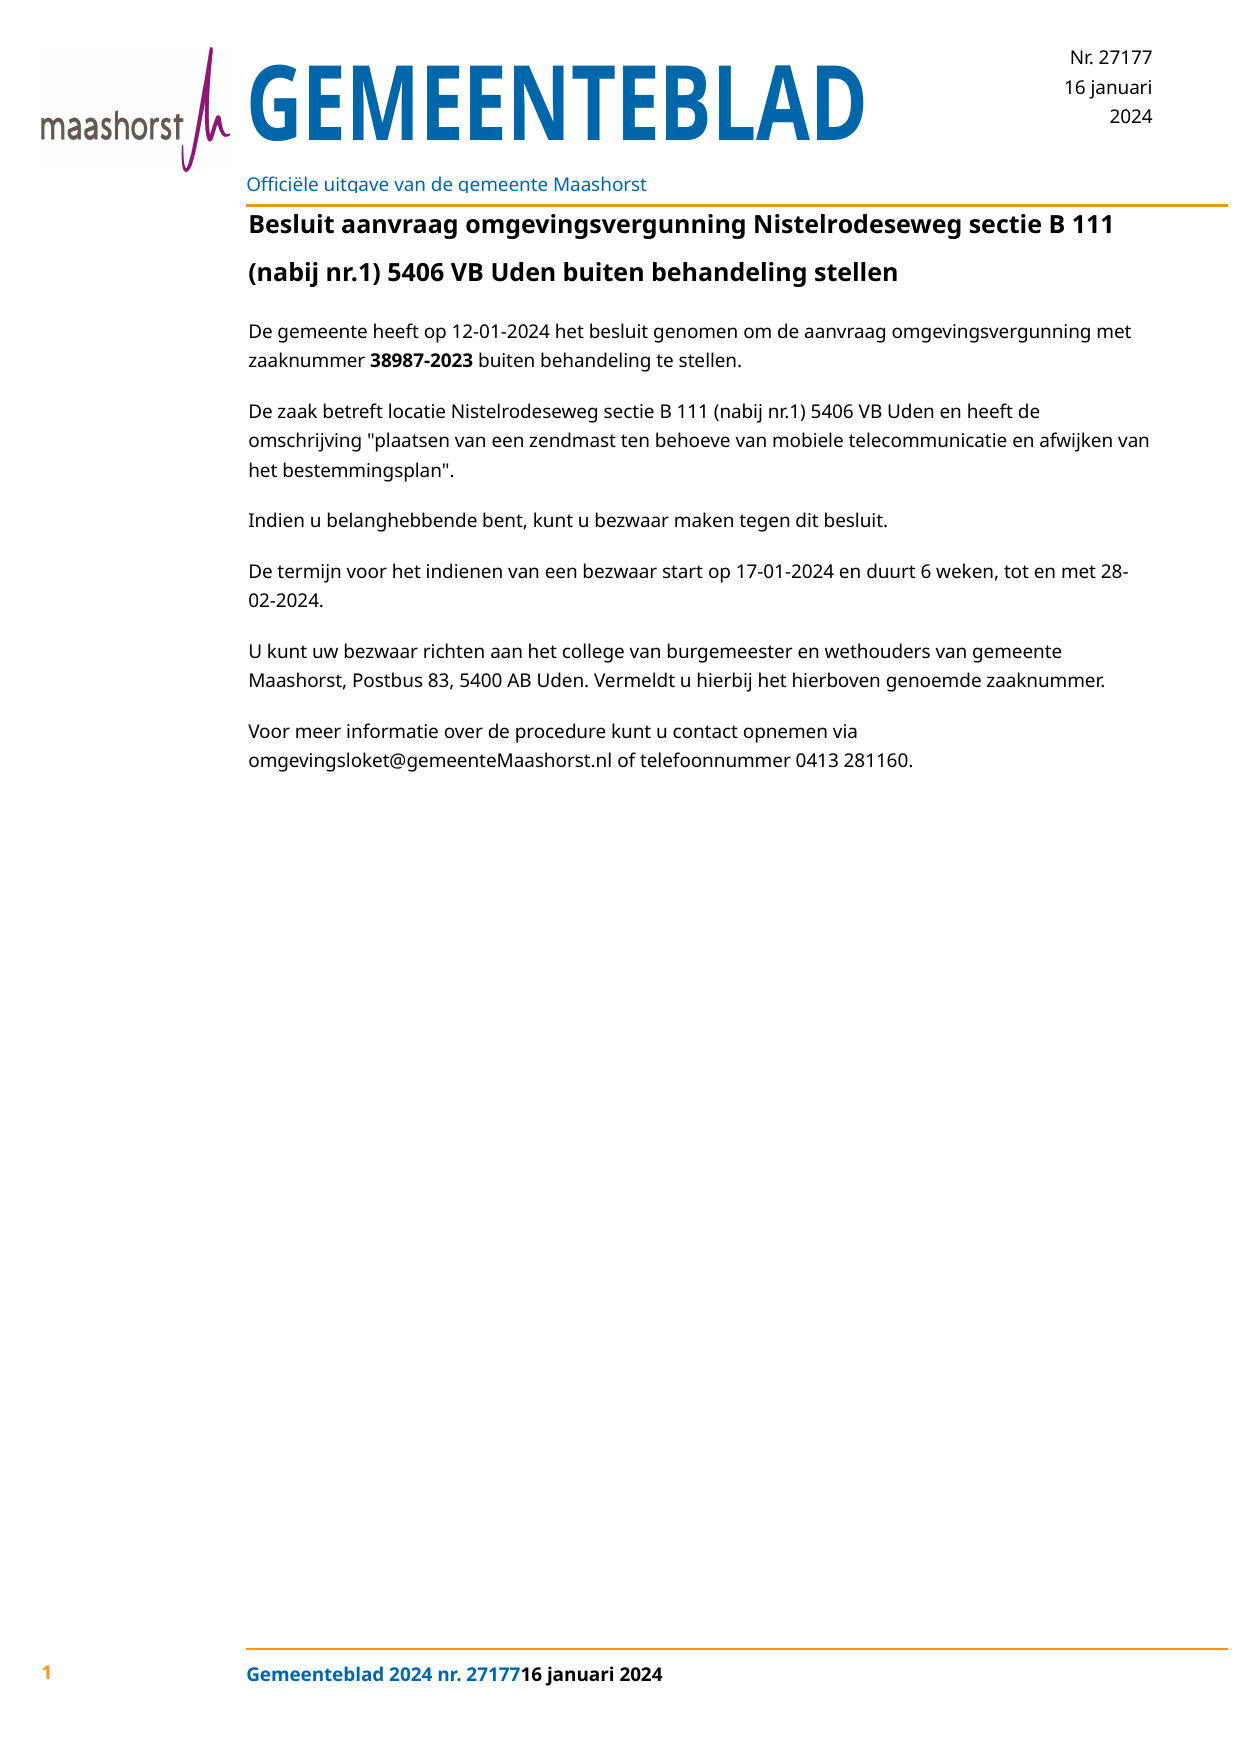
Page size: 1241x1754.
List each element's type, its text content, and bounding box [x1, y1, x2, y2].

text De gemeente heeft op 12-01-2024 het besluit genomen om de aanvraag omgevingsvergunning met zaaknummer 38987-2023 buiten behandeling te stellen. [248, 318, 1152, 373]
text Voor meer informatie over de procedure kunt u contact opnemen via omgevingsloket@gemeenteMaashorst.nl of telefoonnummer 0413 281160. [248, 718, 1152, 773]
text U kunt uw bezwaar richten aan het college van burgemeester en wethouders van gemeente Maashorst, Postbus 83, 5400 AB Uden. Vermeldt u hierbij het hierboven genoemde zaaknummer. [248, 638, 1152, 693]
text De zaak betreft locatie Nistelrodeseweg sectie B 111 (nabij nr.1) 5406 VB Uden en heeft de omschrijving "plaatsen van een zendmast ten behoeve van mobiele telecommunicatie en afwijken van het bestemmingsplan". [248, 398, 1152, 483]
text De termijn voor het indienen van een bezwaar start op 17-01-2024 en duurt 6 weken, tot en met 28-02-2024. [248, 558, 1152, 613]
text Besluit aanvraag omgevingsvergunning Nistelrodeseweg sectie B 111 (nabij nr.1) 5406 VB Uden buiten behandeling stellen [248, 207, 1152, 288]
text Indien u belanghebbende bent, kunt u bezwaar maken tegen dit besluit. [248, 507, 1152, 533]
picture [41, 47, 231, 172]
